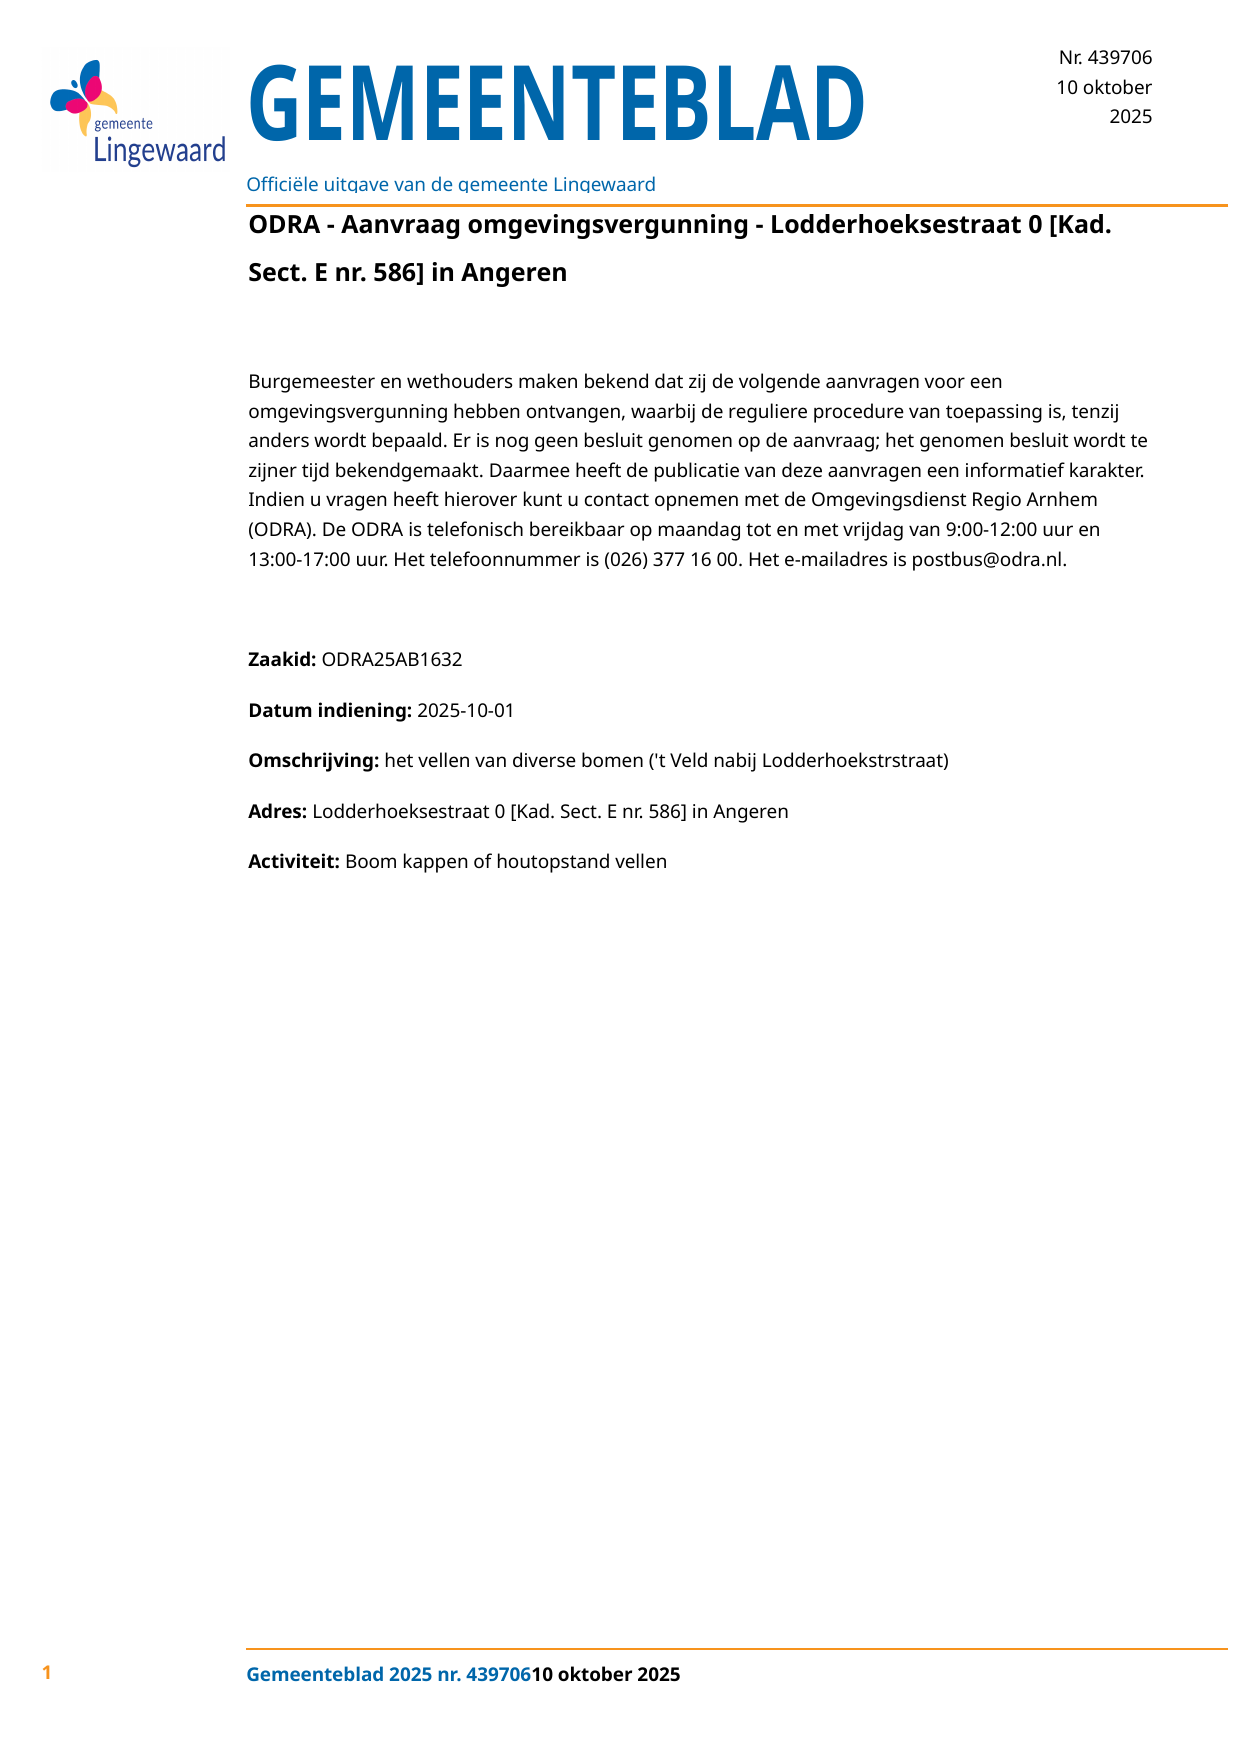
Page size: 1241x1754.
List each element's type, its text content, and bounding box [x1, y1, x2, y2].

text Omschrijving: het vellen van diverse bomen ('t Veld nabij Lodderhoekstrstraat) [248, 747, 1152, 773]
text Activiteit: Boom kappen of houtopstand vellen [248, 848, 1152, 874]
text Burgemeester en wethouders maken bekend dat zij de volgende aanvragen voor een omgevingsvergunning hebben ontvangen, waarbij de reguliere procedure van toepassing is, tenzij anders wordt bepaald. Er is nog geen besluit genomen op de aanvraag; het genomen besluit wordt te zijner tijd bekendgemaakt. Daarmee heeft de publicatie van deze aanvragen een informatief karakter. Indien u vragen heeft hierover kunt u contact opnemen met de Omgevingsdienst Regio Arnhem (ODRA). De ODRA is telefonisch bereikbaar op maandag tot en met vrijdag van 9:00-12:00 uur en 13:00-17:00 uur. Het telefoonnummer is (026) 377 16 00. Het e-mailadres is postbus@odra.nl. [248, 368, 1152, 572]
text ODRA - Aanvraag omgevingsvergunning - Lodderhoeksestraat 0 [Kad. Sect. E nr. 586] in Angeren [248, 207, 1152, 288]
picture [41, 47, 231, 172]
text Adres: Lodderhoeksestraat 0 [Kad. Sect. E nr. 586] in Angeren [248, 798, 1152, 824]
text Datum indiening: 2025-10-01 [248, 697, 1152, 723]
text Zaakid: ODRA25AB1632 [248, 647, 1152, 672]
